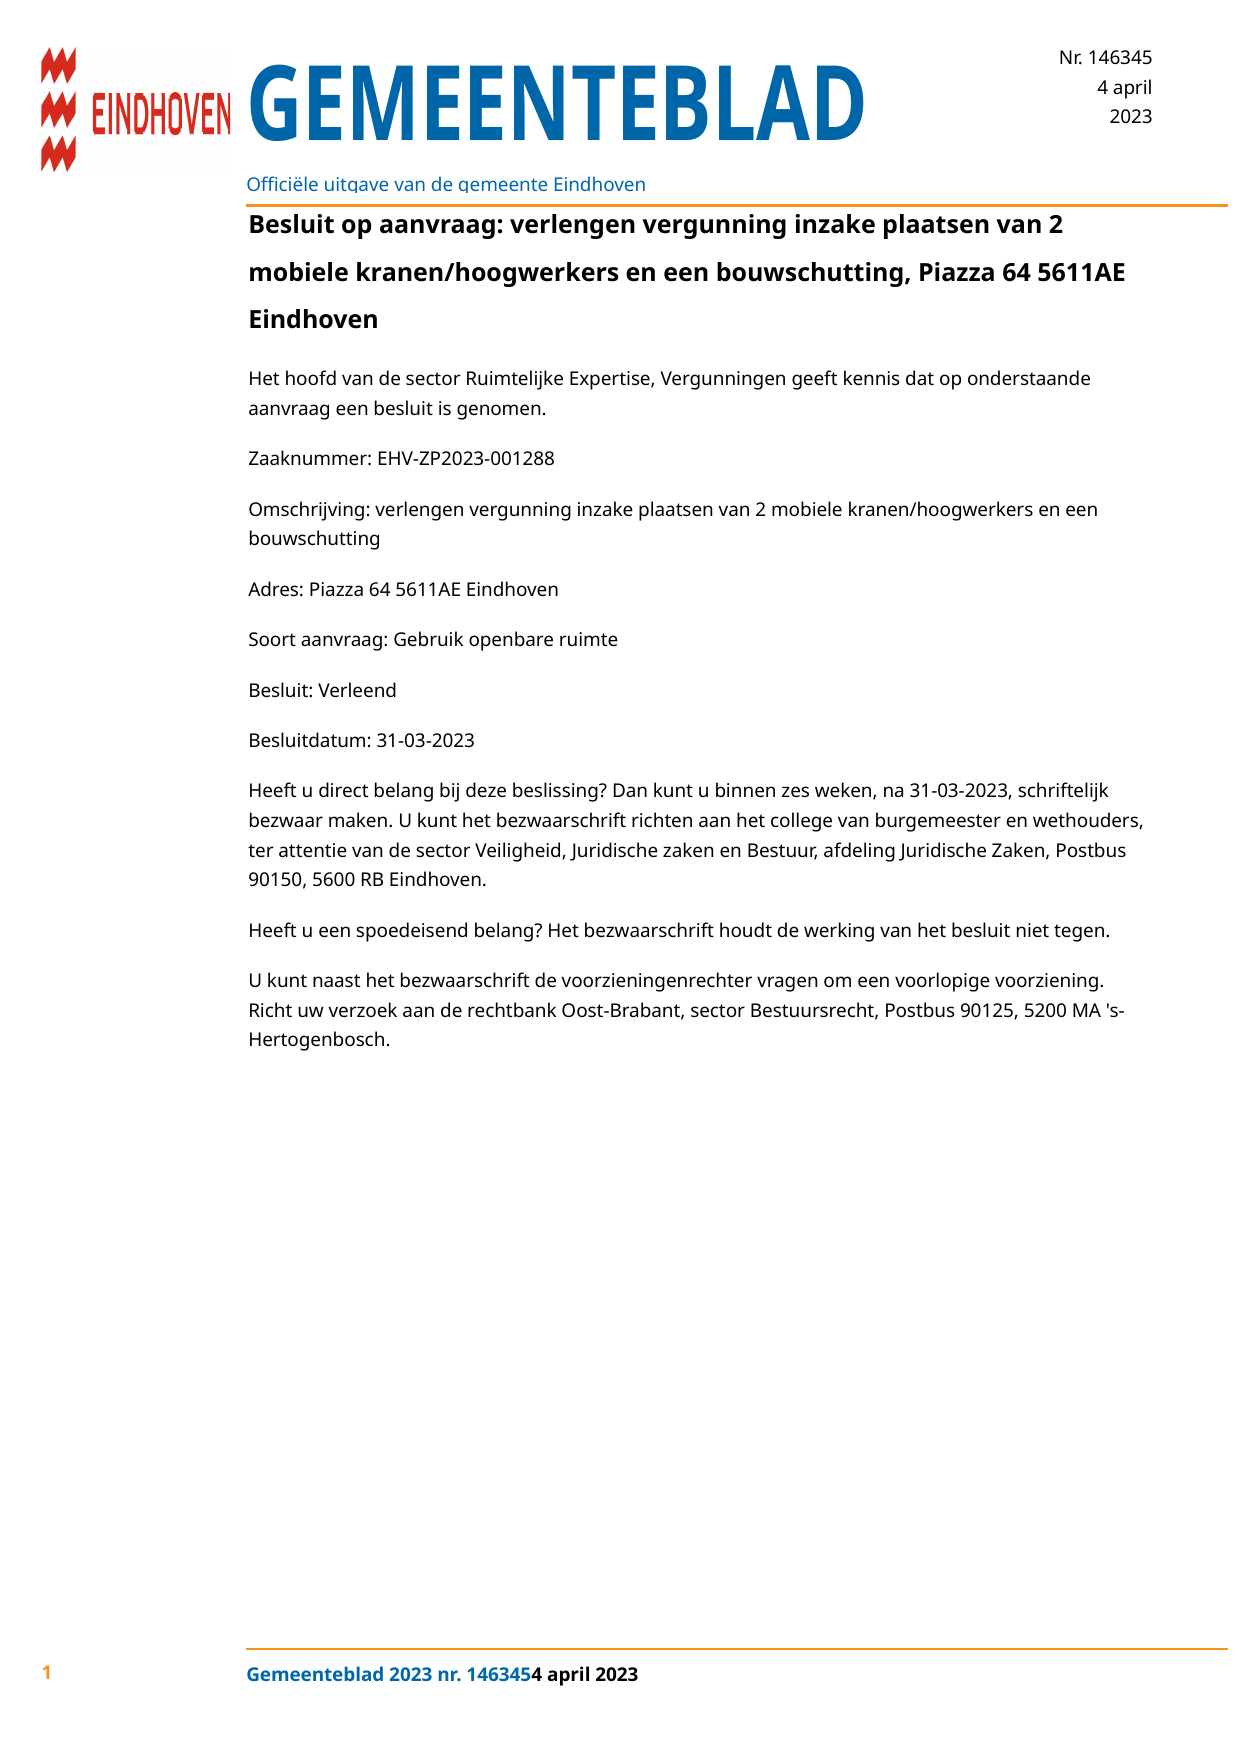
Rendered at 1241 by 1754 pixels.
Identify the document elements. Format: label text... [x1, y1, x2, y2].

text Adres: Piazza 64 5611AE Eindhoven [248, 576, 1152, 602]
text Soort aanvraag: Gebruik openbare ruimte [248, 626, 1152, 652]
text Het hoofd van de sector Ruimtelijke Expertise, Vergunningen geeft kennis dat op onderstaande aanvraag een besluit is genomen. [248, 366, 1152, 421]
text Heeft u direct belang bij deze beslissing? Dan kunt u binnen zes weken, na 31-03-2023, schriftelijk bezwaar maken. U kunt het bezwaarschrift richten aan het college van burgemeester en wethouders, ter attentie van de sector Veiligheid, Juridische zaken en Bestuur, afdeling Juridische Zaken, Postbus 90150, 5600 RB Eindhoven. [248, 778, 1152, 892]
text Omschrijving: verlengen vergunning inzake plaatsen van 2 mobiele kranen/hoogwerkers en een bouwschutting [248, 496, 1152, 551]
text Besluit: Verleend [248, 677, 1152, 702]
text Besluit op aanvraag: verlengen vergunning inzake plaatsen van 2 mobiele kranen/hoogwerkers en een bouwschutting, Piazza 64 5611AE Eindhoven [248, 207, 1152, 336]
text Zaaknummer: EHV-ZP2023-001288 [248, 446, 1152, 471]
picture [41, 47, 231, 172]
text U kunt naast het bezwaarschrift de voorzieningenrechter vragen om een voorlopige voorziening. Richt uw verzoek aan de rechtbank Oost-Brabant, sector Bestuursrecht, Postbus 90125, 5200 MA 's-Hertogenbosch. [248, 967, 1152, 1052]
text Besluitdatum: 31-03-2023 [248, 727, 1152, 753]
text Heeft u een spoedeisend belang? Het bezwaarschrift houdt de werking van het besluit niet tegen. [248, 917, 1152, 942]
